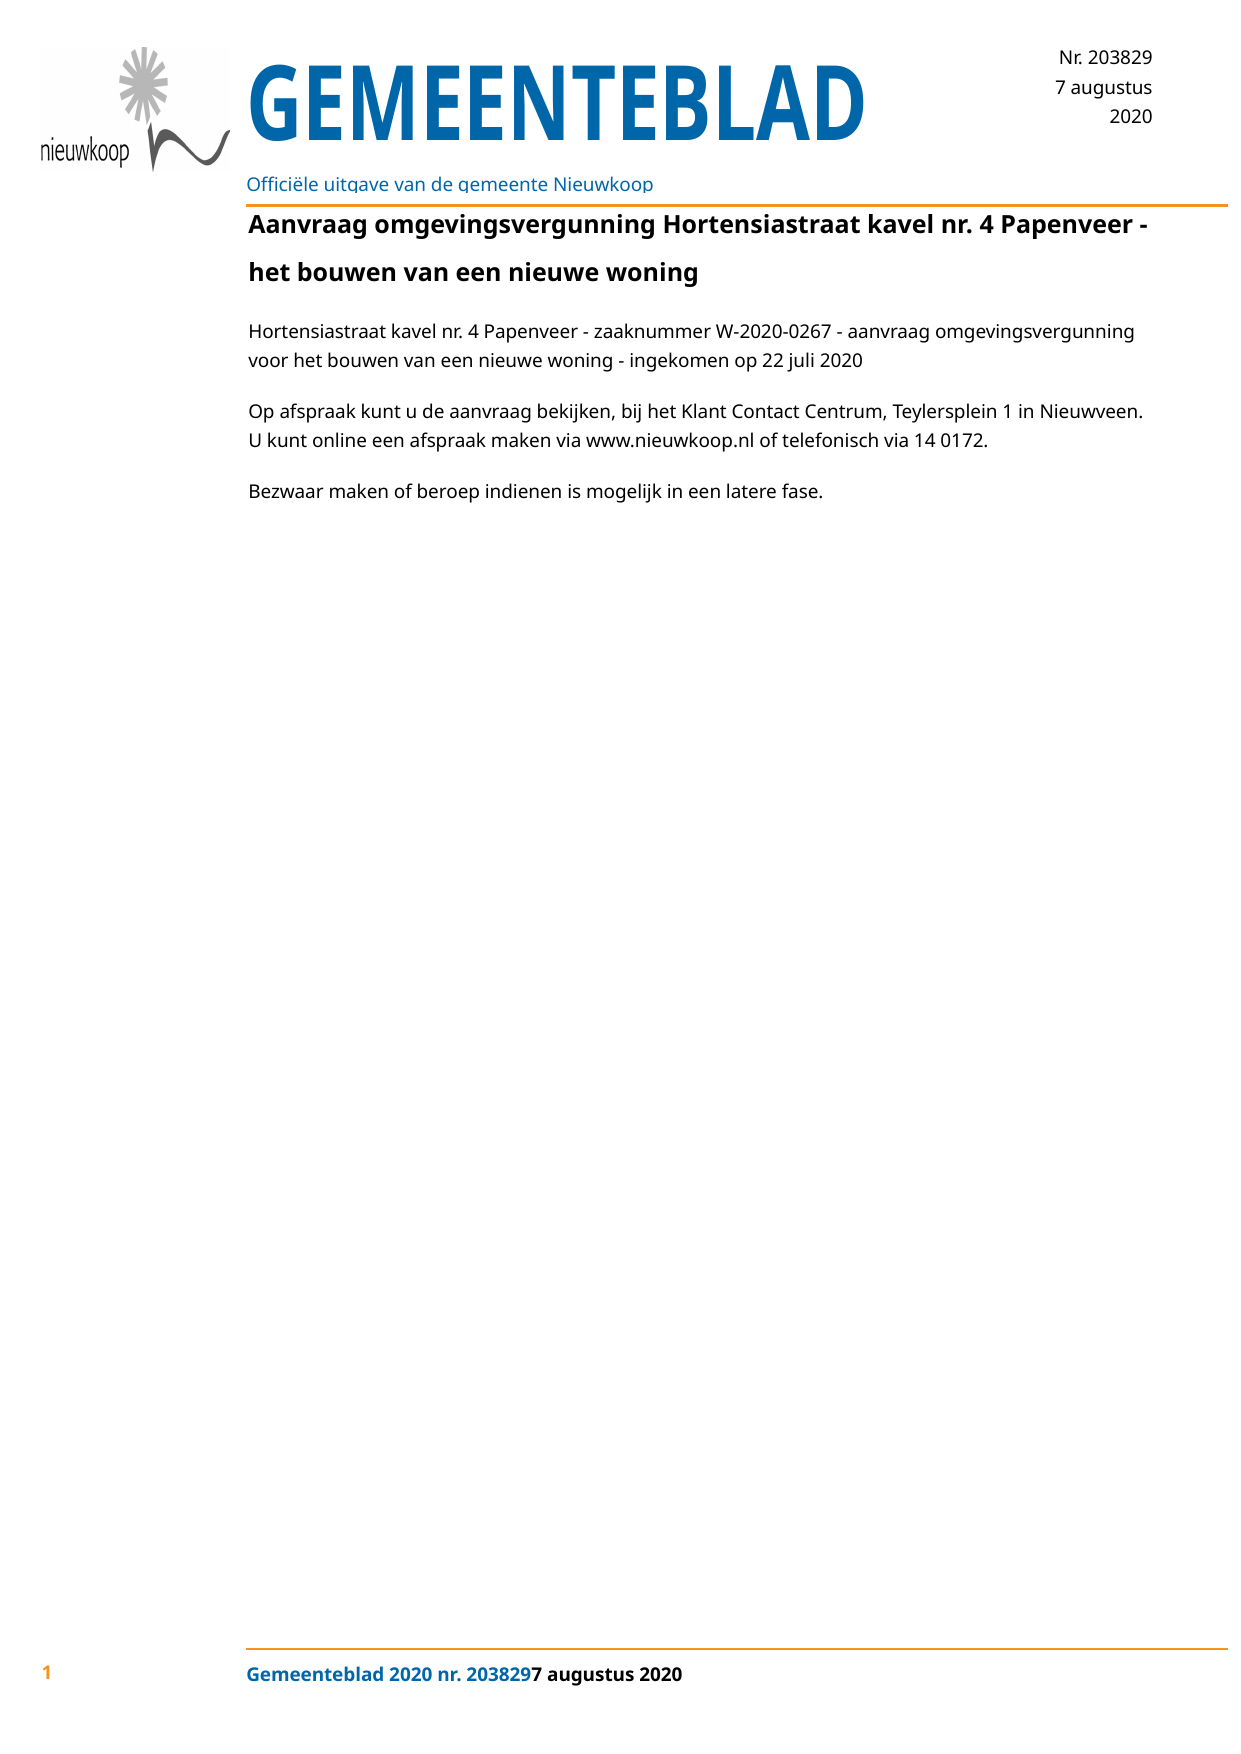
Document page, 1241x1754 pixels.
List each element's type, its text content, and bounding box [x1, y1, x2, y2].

text Aanvraag omgevingsvergunning Hortensiastraat kavel nr. 4 Papenveer - het bouwen van een nieuwe woning [248, 207, 1152, 288]
text Op afspraak kunt u de aanvraag bekijken, bij het Klant Contact Centrum, Teylersplein 1 in Nieuwveen. U kunt online een afspraak maken via www.nieuwkoop.nl of telefonisch via 14 0172. [248, 398, 1152, 453]
picture [41, 47, 231, 172]
text Hortensiastraat kavel nr. 4 Papenveer - zaaknummer W-2020-0267 - aanvraag omgevingsvergunning voor het bouwen van een nieuwe woning - ingekomen op 22 juli 2020 [248, 318, 1152, 373]
text Bezwaar maken of beroep indienen is mogelijk in een latere fase. [248, 478, 1152, 504]
